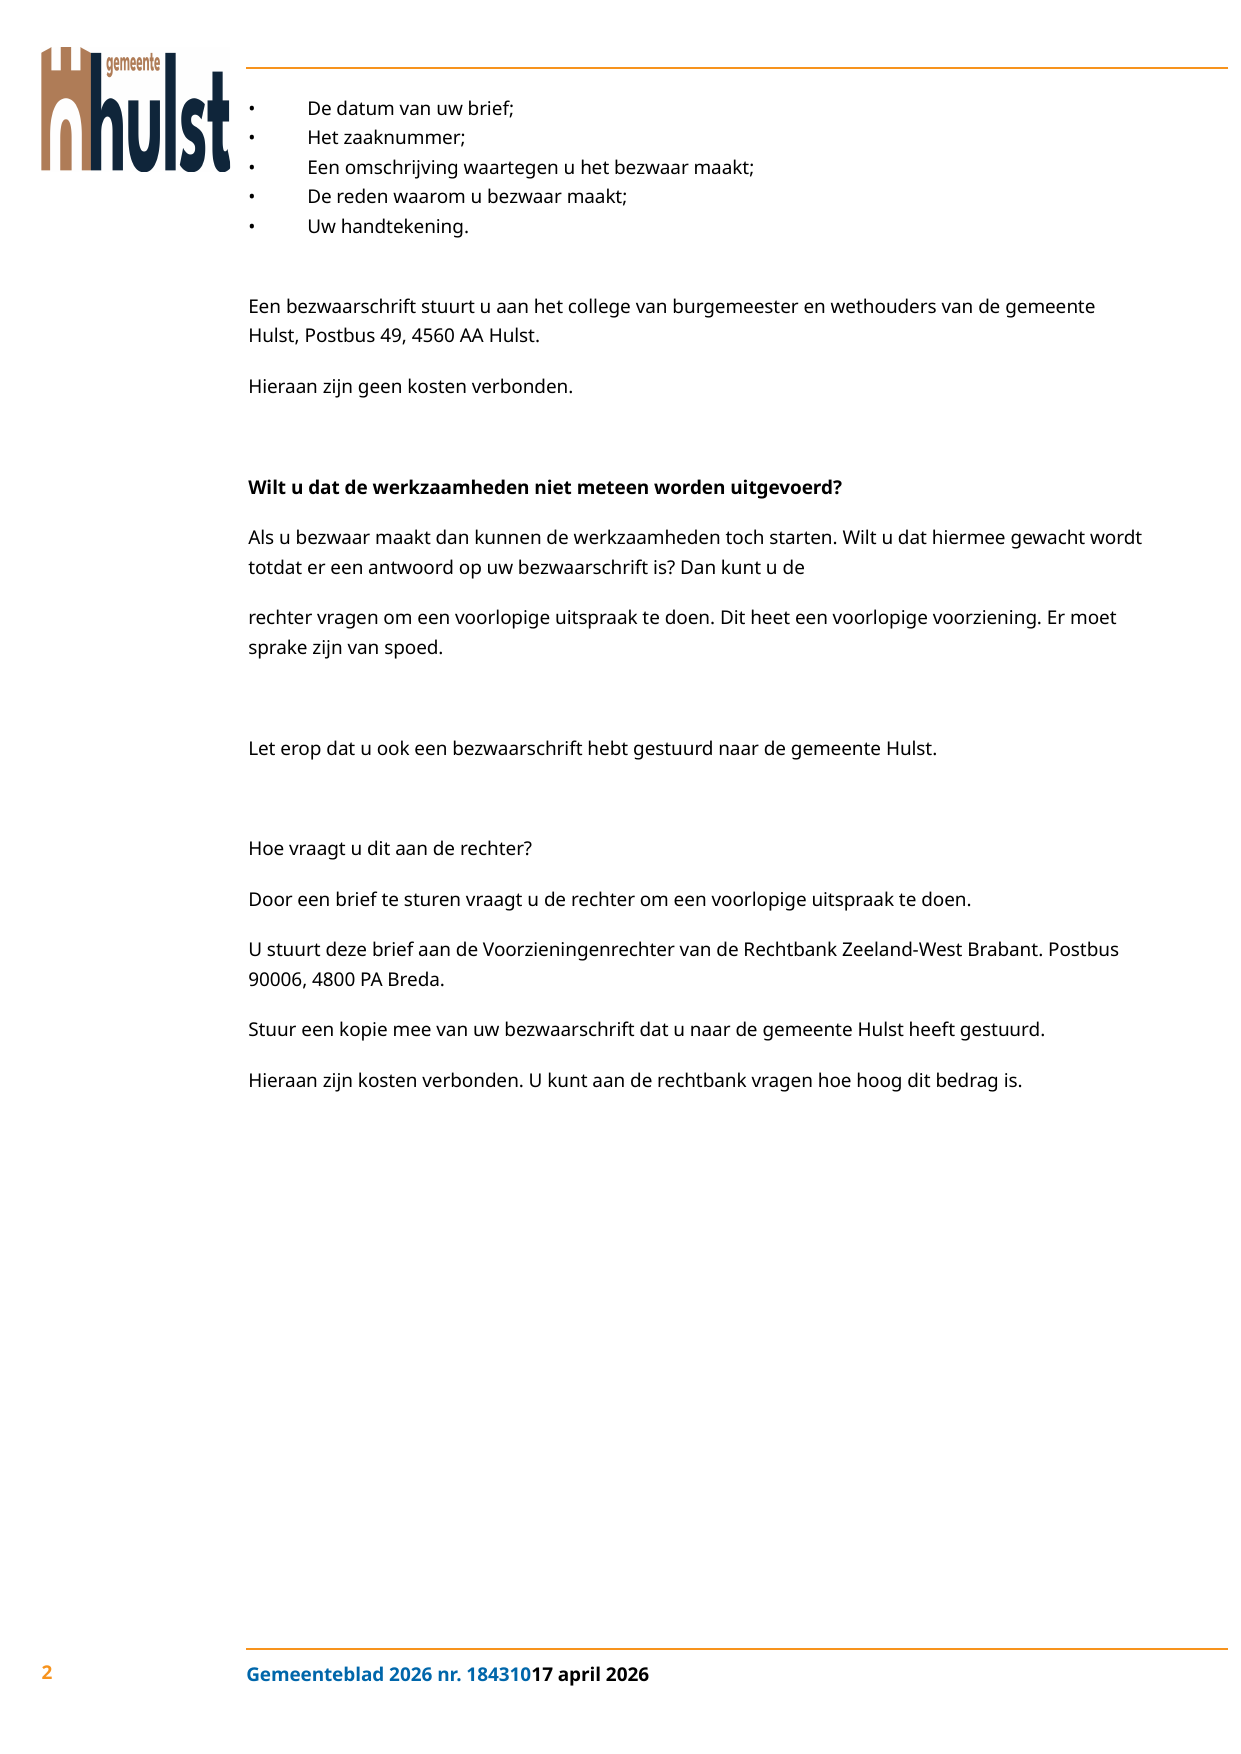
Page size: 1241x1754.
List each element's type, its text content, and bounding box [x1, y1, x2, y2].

text Stuur een kopie mee van uw bezwaarschrift dat u naar de gemeente Hulst heeft gestuurd. [248, 1016, 1152, 1042]
text Als u bezwaar maakt dan kunnen de werkzaamheden toch starten. Wilt u dat hiermee gewacht wordt totdat er een antwoord op uw bezwaarschrift is? Dan kunt u de [248, 524, 1152, 580]
list De reden waarom u bezwaar maakt; [248, 183, 1152, 209]
picture [41, 47, 231, 172]
list Uw handtekening. [248, 213, 1152, 239]
text Hoe vraagt u dit aan de rechter? [248, 836, 1152, 861]
list Een omschrijving waartegen u het bezwaar maakt; [248, 154, 1152, 180]
text rechter vragen om een voorlopige uitspraak te doen. Dit heet een voorlopige voorziening. Er moet sprake zijn van spoed. [248, 604, 1152, 660]
text Een bezwaarschrift stuurt u aan het college van burgemeester en wethouders van de gemeente Hulst, Postbus 49, 4560 AA Hulst. [248, 293, 1152, 348]
text Hieraan zijn kosten verbonden. U kunt aan de rechtbank vragen hoe hoog dit bedrag is. [248, 1067, 1152, 1093]
text Hieraan zijn geen kosten verbonden. [248, 373, 1152, 399]
list De datum van uw brief; [248, 95, 1152, 121]
text Wilt u dat de werkzaamheden niet meteen worden uitgevoerd? [248, 474, 1152, 500]
text Let erop dat u ook een bezwaarschrift hebt gestuurd naar de gemeente Hulst. [248, 735, 1152, 761]
list Het zaaknummer; [248, 124, 1152, 150]
text Door een brief te sturen vraagt u de rechter om een voorlopige uitspraak te doen. [248, 886, 1152, 912]
text U stuurt deze brief aan de Voorzieningenrechter van de Rechtbank Zeeland-West Brabant. Postbus 90006, 4800 PA Breda. [248, 936, 1152, 992]
